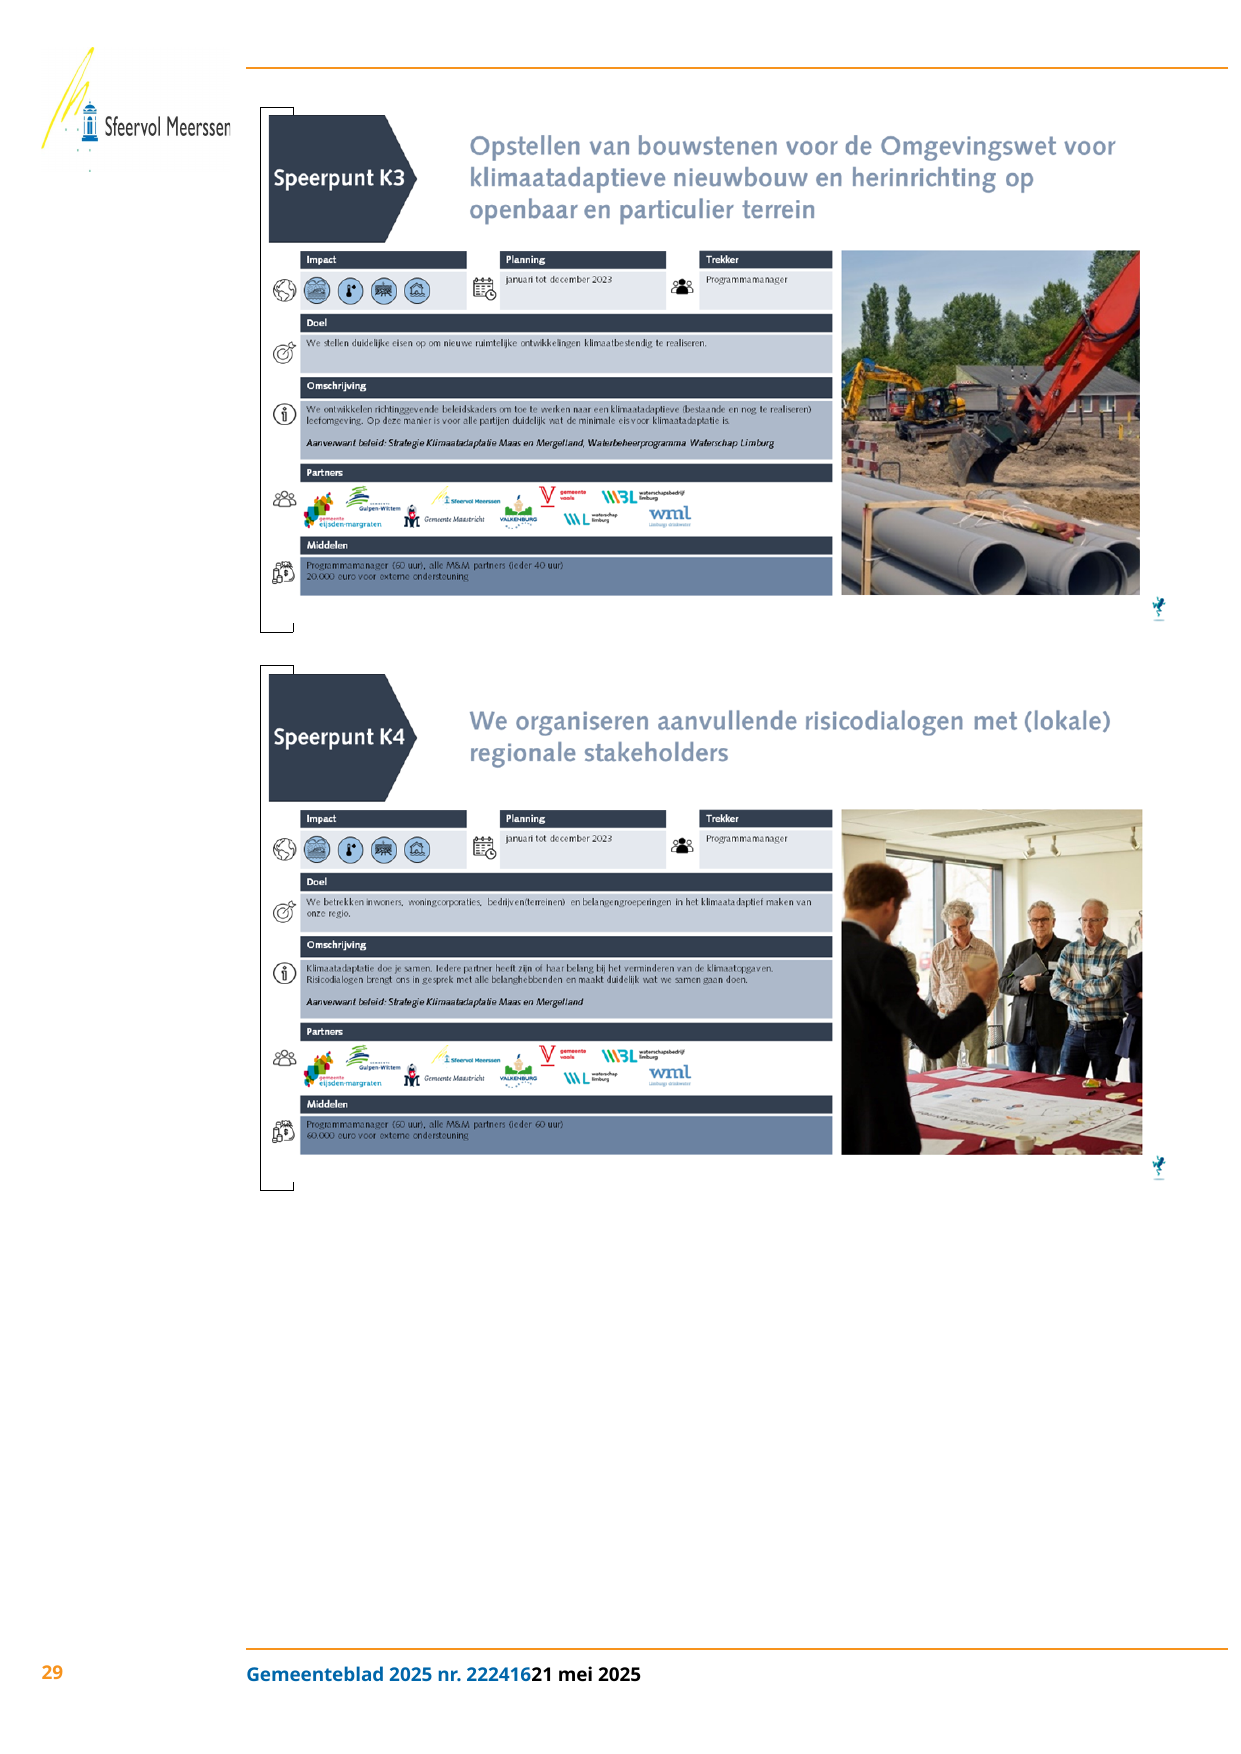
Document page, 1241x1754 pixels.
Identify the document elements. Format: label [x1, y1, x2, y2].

picture [268, 674, 1173, 1182]
picture [268, 115, 1173, 623]
picture [41, 47, 231, 172]
